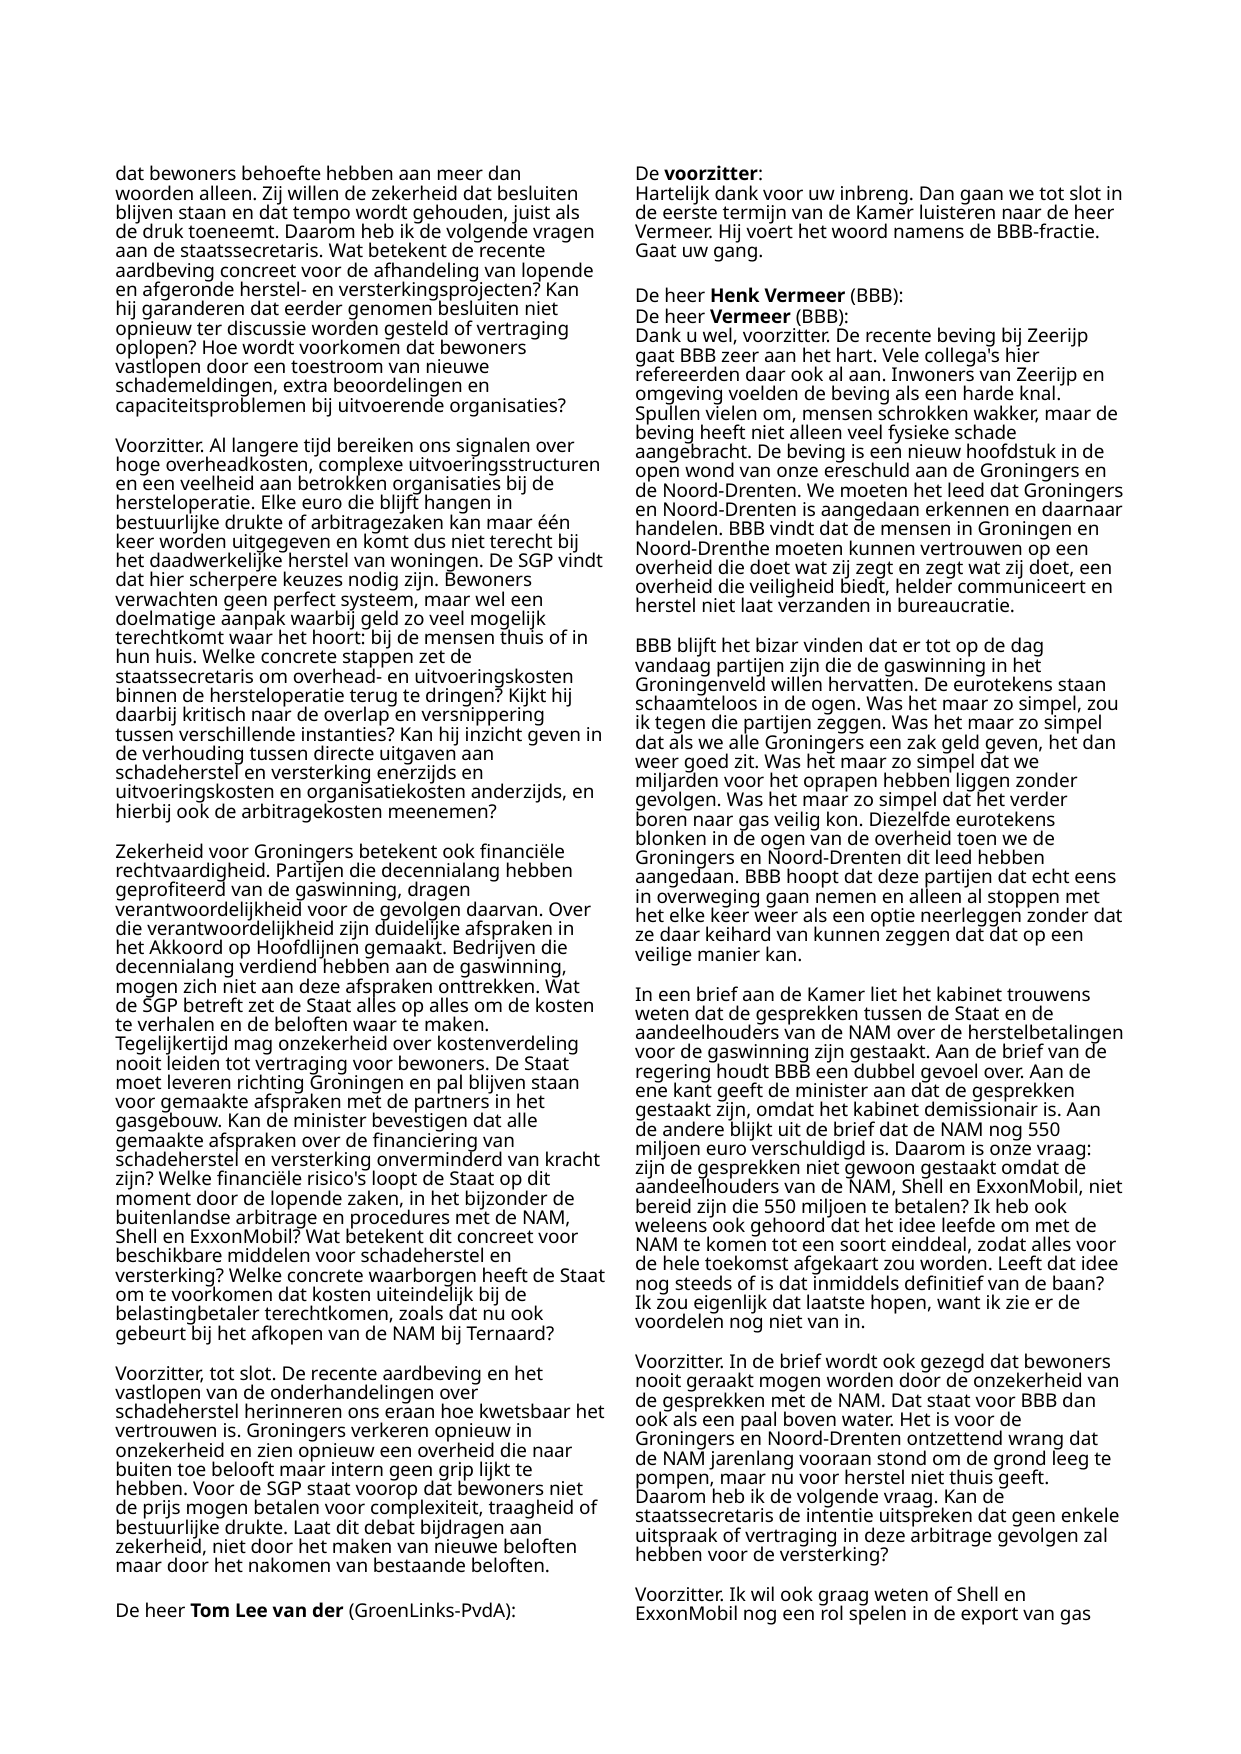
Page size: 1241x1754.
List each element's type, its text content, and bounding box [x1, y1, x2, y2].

text Voorzitter, tot slot. De recente aardbeving en het vastlopen van de onderhandelingen over schadeherstel herinneren ons eraan hoe kwetsbaar het vertrouwen is. Groningers verkeren opnieuw in onzekerheid en zien opnieuw een overheid die naar buiten toe belooft maar intern geen grip lijkt te hebben. Voor de SGP staat voorop dat bewoners niet de prijs mogen betalen voor complexiteit, traagheid of bestuurlijke drukte. Laat dit debat bijdragen aan zekerheid, niet door het maken van nieuwe beloften maar door het nakomen van bestaande beloften. [115, 1364, 605, 1576]
text Zekerheid voor Groningers betekent ook financiële rechtvaardigheid. Partijen die decennialang hebben geprofiteerd van de gaswinning, dragen verantwoordelijkheid voor de gevolgen daarvan. Over die verantwoordelijkheid zijn duidelijke afspraken in het Akkoord op Hoofdlijnen gemaakt. Bedrijven die decennialang verdiend hebben aan de gaswinning, mogen zich niet aan deze afspraken onttrekken. Wat de SGP betreft zet de Staat alles op alles om de kosten te verhalen en de beloften waar te maken. Tegelijkertijd mag onzekerheid over kostenverdeling nooit leiden tot vertraging voor bewoners. De Staat moet leveren richting Groningen en pal blijven staan voor gemaakte afspraken met de partners in het gasgebouw. Kan de minister bevestigen dat alle gemaakte afspraken over de financiering van schadeherstel en versterking onverminderd van kracht zijn? Welke financiële risico's loopt de Staat op dit moment door de lopende zaken, in het bijzonder de buitenlandse arbitrage en procedures met de NAM, Shell en ExxonMobil? Wat betekent dit concreet voor beschikbare middelen voor schadeherstel en versterking? Welke concrete waarborgen heeft de Staat om te voorkomen dat kosten uiteindelijk bij de belastingbetaler terechtkomen, zoals dat nu ook gebeurt bij het afkopen van de NAM bij Ternaard? [115, 843, 605, 1344]
text Voorzitter. In de brief wordt ook gezegd dat bewoners nooit geraakt mogen worden door de onzekerheid van de gesprekken met de NAM. Dat staat voor BBB dan ook als een paal boven water. Het is voor de Groningers en Noord-Drenten ontzettend wrang dat de NAM jarenlang vooraan stond om de grond leeg te pompen, maar nu voor herstel niet thuis geeft. Daarom heb ik de volgende vraag. Kan de staatssecretaris de intentie uitspreken dat geen enkele uitspraak of vertraging in deze arbitrage gevolgen zal hebben voor de versterking? [635, 1353, 1125, 1565]
text BBB blijft het bizar vinden dat er tot op de dag vandaag partijen zijn die de gaswinning in het Groningenveld willen hervatten. De eurotekens staan schaamteloos in de ogen. Was het maar zo simpel, zou ik tegen die partijen zeggen. Was het maar zo simpel dat als we alle Groningers een zak geld geven, het dan weer goed zit. Was het maar zo simpel dat we miljarden voor het oprapen hebben liggen zonder gevolgen. Was het maar zo simpel dat het verder boren naar gas veilig kon. Diezelfde eurotekens blonken in de ogen van de overheid toen we de Groningers en Noord-Drenten dit leed hebben aangedaan. BBB hoopt dat deze partijen dat echt eens in overweging gaan nemen en alleen al stoppen met het elke keer weer als een optie neerleggen zonder dat ze daar keihard van kunnen zeggen dat dat op een veilige manier kan. [635, 637, 1125, 965]
text De heer Tom Lee van der (GroenLinks-PvdA): [115, 1597, 605, 1623]
text dat bewoners behoefte hebben aan meer dan woorden alleen. Zij willen de zekerheid dat besluiten blijven staan en dat tempo wordt gehouden, juist als de druk toeneemt. Daarom heb ik de volgende vragen aan de staatssecretaris. Wat betekent de recente aardbeving concreet voor de afhandeling van lopende en afgeronde herstel- en versterkingsprojecten? Kan hij garanderen dat eerder genomen besluiten niet opnieuw ter discussie worden gesteld of vertraging oplopen? Hoe wordt voorkomen dat bewoners vastlopen door een toestroom van nieuwe schademeldingen, extra beoordelingen en capaciteitsproblemen bij uitvoerende organisaties? [115, 165, 605, 416]
text Voorzitter. Al langere tijd bereiken ons signalen over hoge overheadkosten, complexe uitvoeringsstructuren en een veelheid aan betrokken organisaties bij de hersteloperatie. Elke euro die blijft hangen in bestuurlijke drukte of arbitragezaken kan maar één keer worden uitgegeven en komt dus niet terecht bij het daadwerkelijke herstel van woningen. De SGP vindt dat hier scherpere keuzes nodig zijn. Bewoners verwachten geen perfect systeem, maar wel een doelmatige aanpak waarbij geld zo veel mogelijk terechtkomt waar het hoort: bij de mensen thuis of in hun huis. Welke concrete stappen zet de staatssecretaris om overhead- en uitvoeringskosten binnen de hersteloperatie terug te dringen? Kijkt hij daarbij kritisch naar de overlap en versnippering tussen verschillende instanties? Kan hij inzicht geven in de verhouding tussen directe uitgaven aan schadeherstel en versterking enerzijds en uitvoeringskosten en organisatiekosten anderzijds, en hierbij ook de arbitragekosten meenemen? [115, 437, 605, 822]
text In een brief aan de Kamer liet het kabinet trouwens weten dat de gesprekken tussen de Staat en de aandeelhouders van de NAM over de herstelbetalingen voor de gaswinning zijn gestaakt. Aan de brief van de regering houdt BBB een dubbel gevoel over. Aan de ene kant geeft de minister aan dat de gesprekken gestaakt zijn, omdat het kabinet demissionair is. Aan de andere blijkt uit de brief dat de NAM nog 550 miljoen euro verschuldigd is. Daarom is onze vraag: zijn de gesprekken niet gewoon gestaakt omdat de aandeelhouders van de NAM, Shell en ExxonMobil, niet bereid zijn die 550 miljoen te betalen? Ik heb ook weleens ook gehoord dat het idee leefde om met de NAM te komen tot een soort einddeal, zodat alles voor de hele toekomst afgekaart zou worden. Leeft dat idee nog steeds of is dat inmiddels definitief van de baan? Ik zou eigenlijk dat laatste hopen, want ik zie er de voordelen nog niet van in. [635, 986, 1125, 1332]
text De heer Vermeer (BBB): [635, 308, 1125, 327]
text Dank u wel, voorzitter. De recente beving bij Zeerijp gaat BBB zeer aan het hart. Vele collega's hier refereerden daar ook al aan. Inwoners van Zeerijp en omgeving voelden de beving als een harde knal. Spullen vielen om, mensen schrokken wakker, maar de beving heeft niet alleen veel fysieke schade aangebracht. De beving is een nieuw hoofdstuk in de open wond van onze ereschuld aan de Groningers en de Noord-Drenten. We moeten het leed dat Groningers en Noord-Drenten is aangedaan erkennen en daarnaar handelen. BBB vindt dat de mensen in Groningen en Noord-Drenthe moeten kunnen vertrouwen op een overheid die doet wat zij zegt en zegt wat zij doet, een overheid die veiligheid biedt, helder communiceert en herstel niet laat verzanden in bureaucratie. [635, 327, 1125, 617]
text De heer Henk Vermeer (BBB): [635, 282, 1125, 308]
text Hartelijk dank voor uw inbreng. Dan gaan we tot slot in de eerste termijn van de Kamer luisteren naar de heer Vermeer. Hij voert het woord namens de BBB-fractie. Gaat uw gang. [635, 184, 1125, 262]
text Voorzitter. Ik wil ook graag weten of Shell en ExxonMobil nog een rol spelen in de export van gas [635, 1586, 1125, 1624]
text De voorzitter: [635, 165, 1125, 184]
